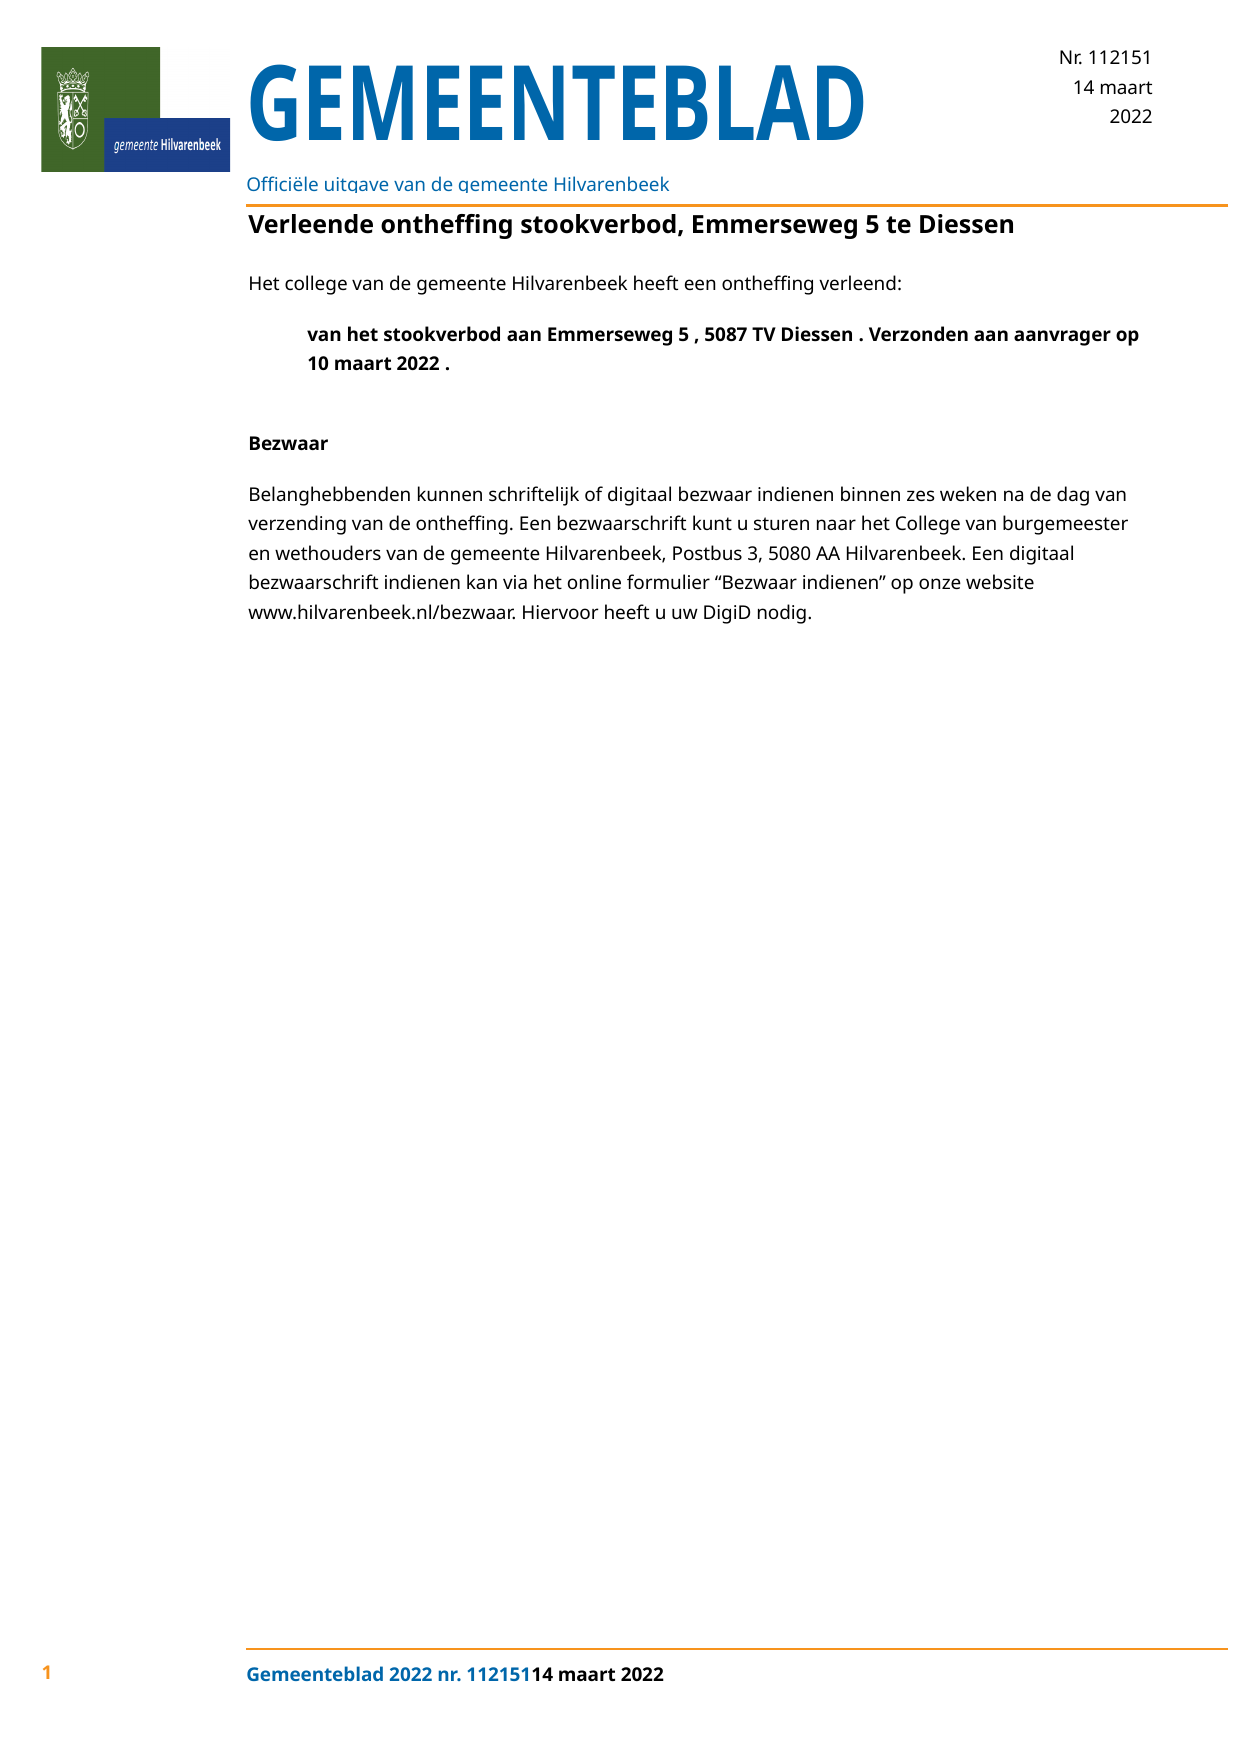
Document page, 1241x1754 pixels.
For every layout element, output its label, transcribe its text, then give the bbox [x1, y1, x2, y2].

text Belanghebbenden kunnen schriftelijk of digitaal bezwaar indienen binnen zes weken na de dag van verzending van de ontheffing. Een bezwaarschrift kunt u sturen naar het College van burgemeester en wethouders van de gemeente Hilvarenbeek, Postbus 3, 5080 AA Hilvarenbeek. Een digitaal bezwaarschrift indienen kan via het online formulier “Bezwaar indienen” op onze website www.hilvarenbeek.nl/bezwaar. Hiervoor heeft u uw DigiD nodig. [248, 481, 1152, 625]
list van het stookverbod aan Emmerseweg 5 , 5087 TV Diessen . Verzonden aan aanvrager op 10 maart 2022 . [248, 321, 1152, 376]
text Bezwaar [248, 430, 1152, 456]
picture [41, 47, 231, 172]
text Het college van de gemeente Hilvarenbeek heeft een ontheffing verleend: [248, 270, 1152, 296]
text Verleende ontheffing stookverbod, Emmerseweg 5 te Diessen [248, 207, 1152, 241]
